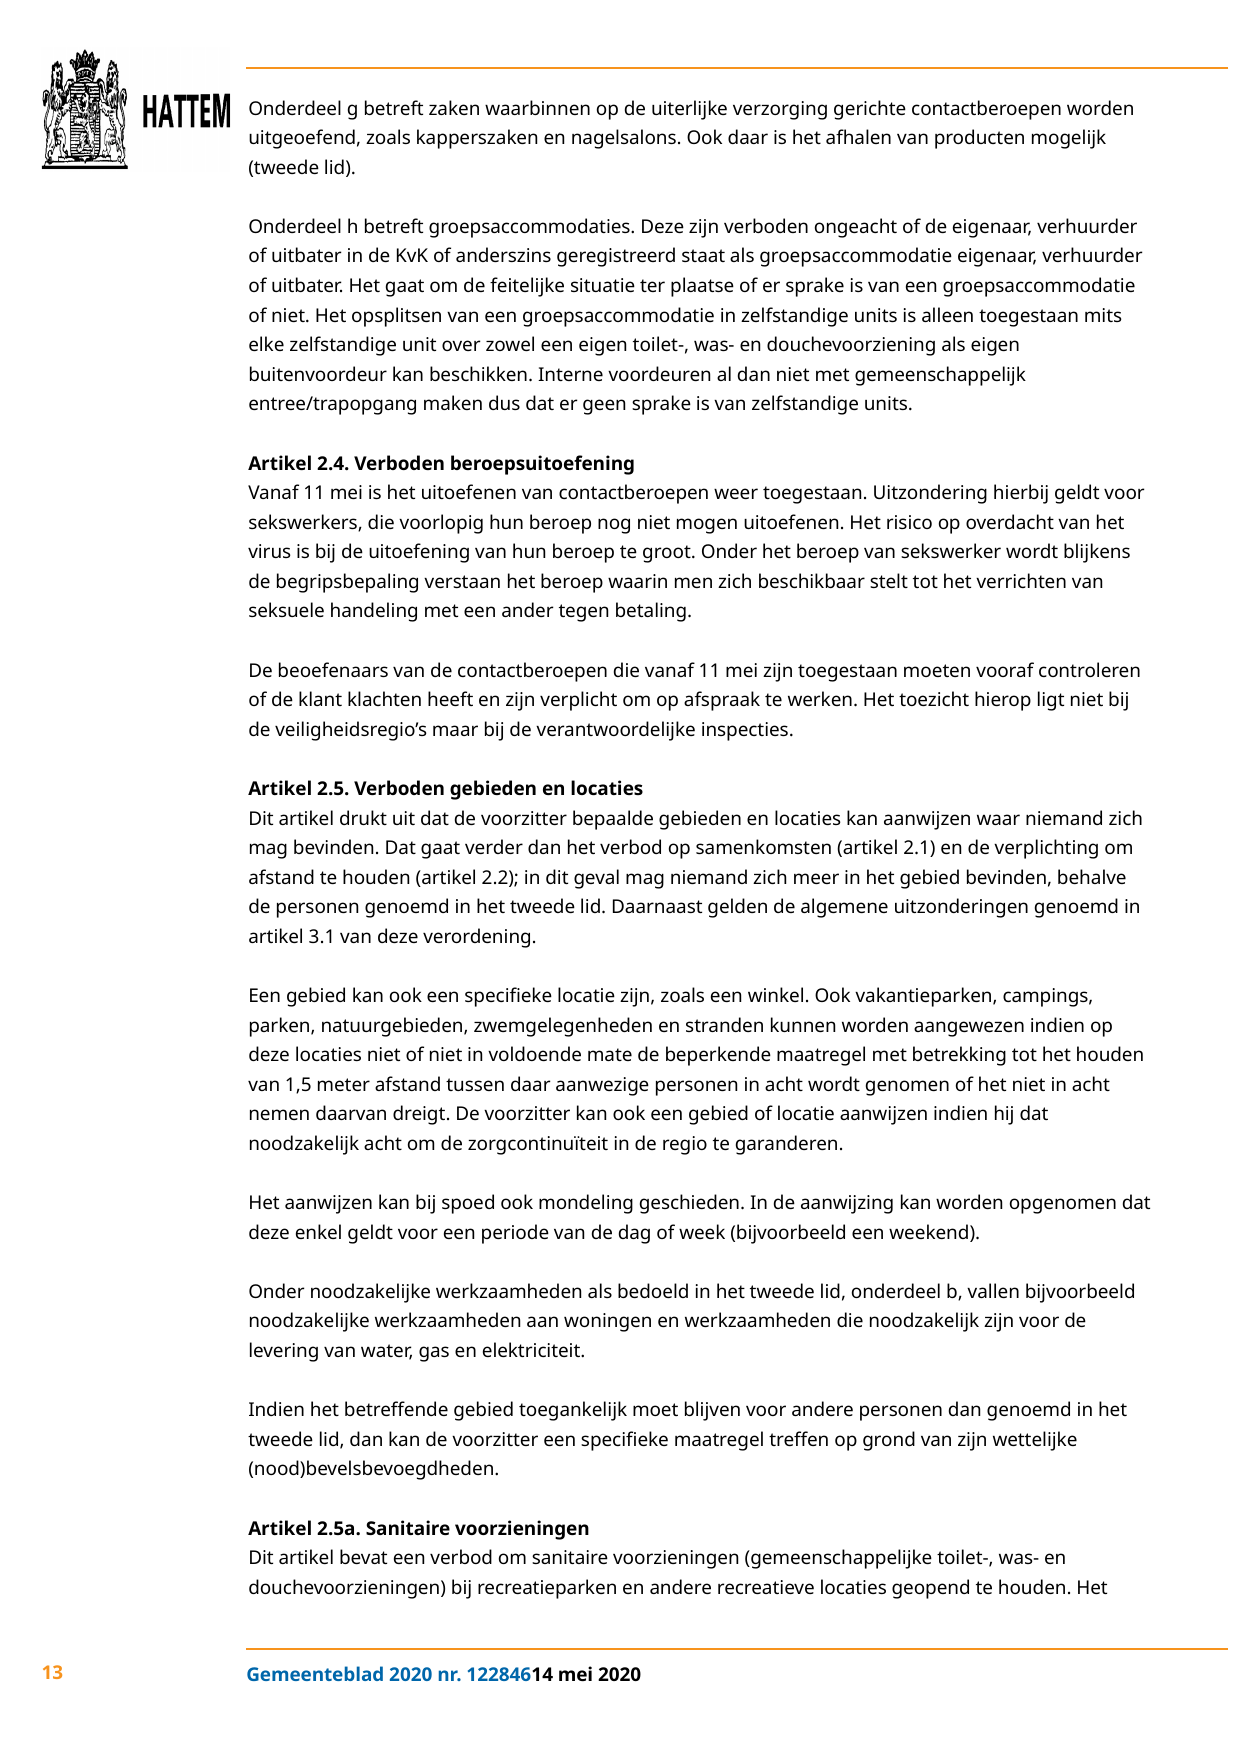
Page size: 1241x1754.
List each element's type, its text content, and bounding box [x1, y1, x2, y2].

text Onderdeel h betreft groepsaccommodaties. Deze zijn verboden ongeacht of de eigenaar, verhuurder of uitbater in de KvK of anderszins geregistreerd staat als groepsaccommodatie eigenaar, verhuurder of uitbater. Het gaat om de feitelijke situatie ter plaatse of er sprake is van een groepsaccommodatie of niet. Het opsplitsen van een groepsaccommodatie in zelfstandige units is alleen toegestaan mits elke zelfstandige unit over zowel een eigen toilet-, was- en douchevoorziening als eigen buitenvoordeur kan beschikken. Interne voordeuren al dan niet met gemeenschappelijk entree/trapopgang maken dus dat er geen sprake is van zelfstandige units. [248, 213, 1152, 416]
text Een gebied kan ook een specifieke locatie zijn, zoals een winkel. Ook vakantieparken, campings, parken, natuurgebieden, zwemgelegenheden en stranden kunnen worden aangewezen indien op deze locaties niet of niet in voldoende mate de beperkende maatregel met betrekking tot het houden van 1,5 meter afstand tussen daar aanwezige personen in acht wordt genomen of het niet in acht nemen daarvan dreigt. De voorzitter kan ook een gebied of locatie aanwijzen indien hij dat noodzakelijk acht om de zorgcontinuïteit in de regio te garanderen. [248, 982, 1152, 1156]
text Vanaf 11 mei is het uitoefenen van contactberoepen weer toegestaan. Uitzondering hierbij geldt voor sekswerkers, die voorlopig hun beroep nog niet mogen uitoefenen. Het risico op overdacht van het virus is bij de uitoefening van hun beroep te groot. Onder het beroep van sekswerker wordt blijkens de begripsbepaling verstaan het beroep waarin men zich beschikbaar stelt tot het verrichten van seksuele handeling met een ander tegen betaling. [248, 479, 1152, 623]
picture [41, 47, 231, 172]
text Artikel 2.5. Verboden gebieden en locaties [248, 775, 1152, 801]
text Het aanwijzen kan bij spoed ook mondeling geschieden. In de aanwijzing kan worden opgenomen dat deze enkel geldt voor een periode van de dag of week (bijvoorbeeld een weekend). [248, 1189, 1152, 1245]
text De beoefenaars van de contactberoepen die vanaf 11 mei zijn toegestaan moeten vooraf controleren of de klant klachten heeft en zijn verplicht om op afspraak te werken. Het toezicht hierop ligt niet bij de veiligheidsregio’s maar bij de verantwoordelijke inspecties. [248, 657, 1152, 742]
text Artikel 2.4. Verboden beroepsuitoefening [248, 450, 1152, 476]
text Onder noodzakelijke werkzaamheden als bedoeld in het tweede lid, onderdeel b, vallen bijvoorbeeld noodzakelijke werkzaamheden aan woningen en werkzaamheden die noodzakelijk zijn voor de levering van water, gas en elektriciteit. [248, 1278, 1152, 1363]
text Dit artikel drukt uit dat de voorzitter bepaalde gebieden en locaties kan aanwijzen waar niemand zich mag bevinden. Dat gaat verder dan het verbod op samenkomsten (artikel 2.1) en de verplichting om afstand te houden (artikel 2.2); in dit geval mag niemand zich meer in het gebied bevinden, behalve de personen genoemd in het tweede lid. Daarnaast gelden de algemene uitzonderingen genoemd in artikel 3.1 van deze verordening. [248, 805, 1152, 949]
text Dit artikel bevat een verbod om sanitaire voorzieningen (gemeenschappelijke toilet-, was- en douchevoorzieningen) bij recreatieparken en andere recreatieve locaties geopend te houden. Het [248, 1544, 1152, 1600]
text Artikel 2.5a. Sanitaire voorzieningen [248, 1515, 1152, 1541]
text Onderdeel g betreft zaken waarbinnen op de uiterlijke verzorging gerichte contactberoepen worden uitgeoefend, zoals kapperszaken en nagelsalons. Ook daar is het afhalen van producten mogelijk (tweede lid). [248, 95, 1152, 180]
text Indien het betreffende gebied toegankelijk moet blijven voor andere personen dan genoemd in het tweede lid, dan kan de voorzitter een specifieke maatregel treffen op grond van zijn wettelijke (nood)bevelsbevoegdheden. [248, 1396, 1152, 1481]
